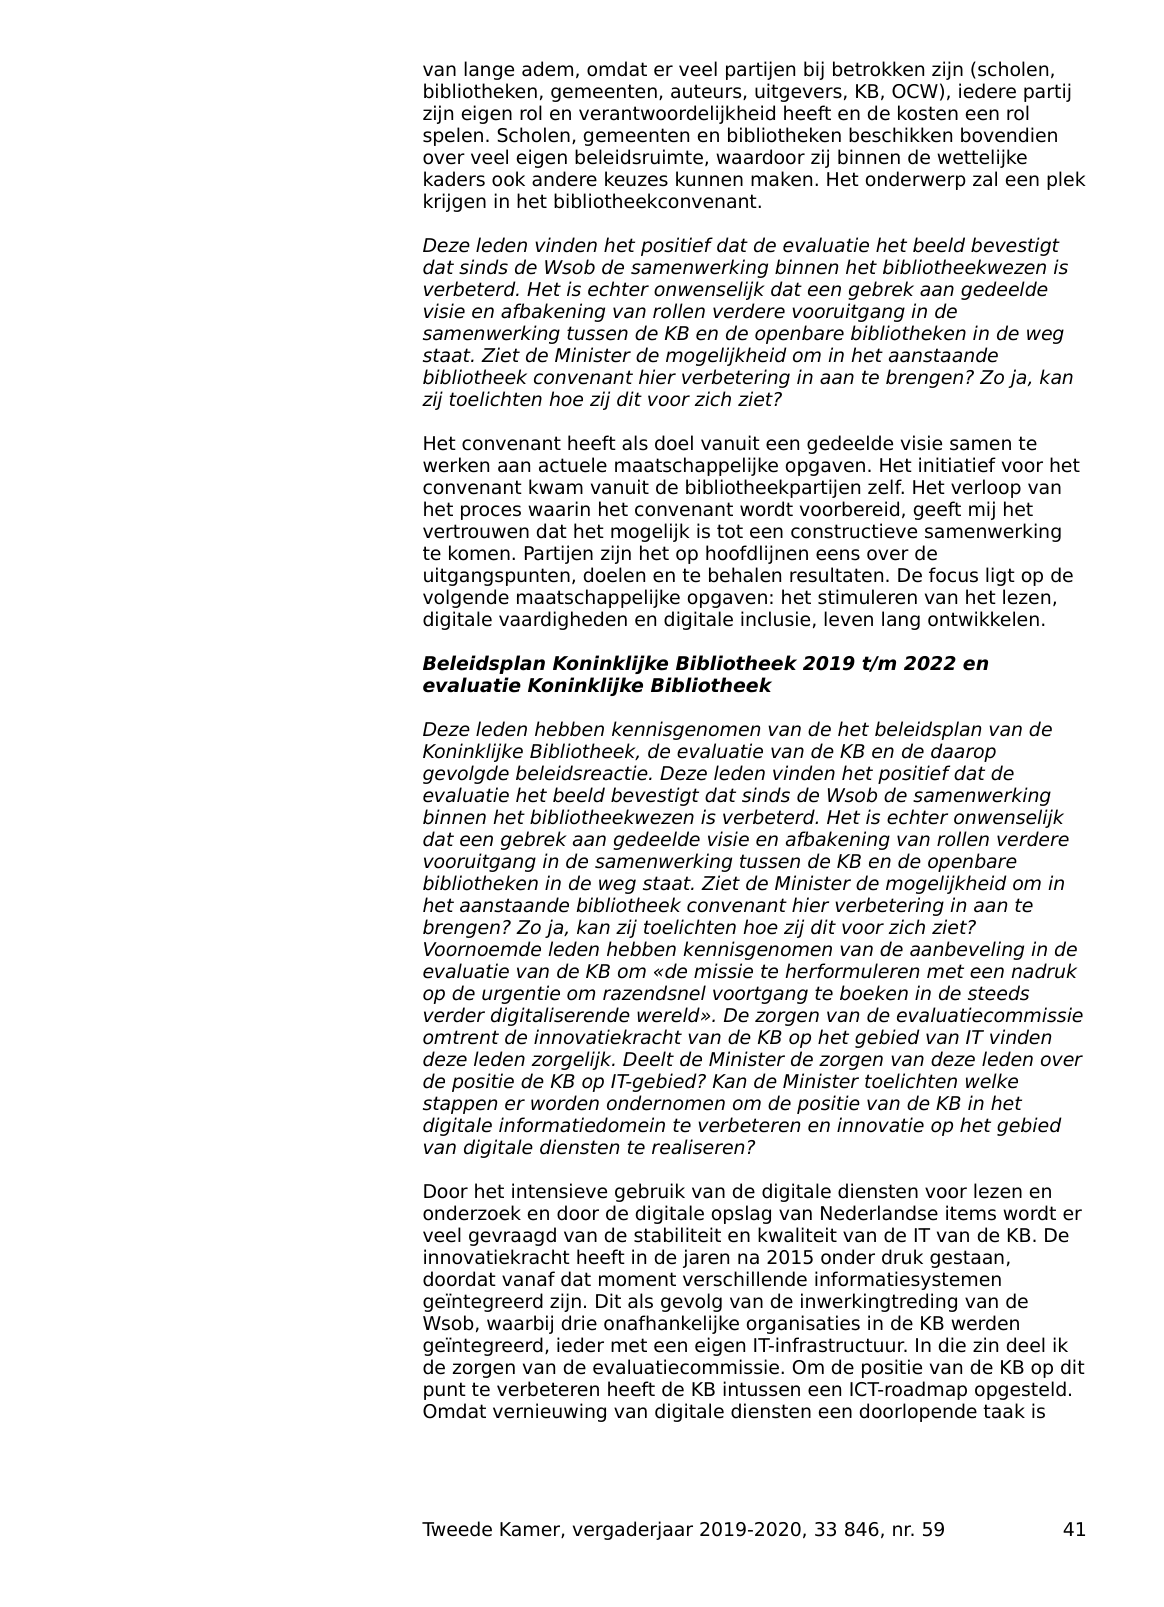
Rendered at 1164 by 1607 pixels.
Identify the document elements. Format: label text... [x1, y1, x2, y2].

text van lange adem, omdat er veel partijen bij betrokken zijn (scholen, bibliotheken, gemeenten, auteurs, uitgevers, KB, OCW), iedere partij zijn eigen rol en verantwoordelijkheid heeft en de kosten een rol spelen. Scholen, gemeenten en bibliotheken beschikken bovendien over veel eigen beleidsruimte, waardoor zij binnen de wettelijke kaders ook andere keuzes kunnen maken. Het onderwerp zal een plek krijgen in het bibliotheekconvenant. [422, 59, 1087, 213]
text Deze leden hebben kennisgenomen van de het beleidsplan van de Koninklijke Bibliotheek, de evaluatie van de KB en de daarop gevolgde beleidsreactie. Deze leden vinden het positief dat de evaluatie het beeld bevestigt dat sinds de Wsob de samenwerking binnen het bibliotheekwezen is verbeterd. Het is echter onwenselijk dat een gebrek aan gedeelde visie en afbakening van rollen verdere vooruitgang in de samenwerking tussen de KB en de openbare bibliotheken in de weg staat. Ziet de Minister de mogelijkheid om in het aanstaande bibliotheek convenant hier verbetering in aan te brengen? Zo ja, kan zij toelichten hoe zij dit voor zich ziet? Voornoemde leden hebben kennisgenomen van de aanbeveling in de evaluatie van de KB om «de missie te herformuleren met een nadruk op de urgentie om razendsnel voortgang te boeken in de steeds verder digitaliserende wereld». De zorgen van de evaluatiecommissie omtrent de innovatiekracht van de KB op het gebied van IT vinden deze leden zorgelijk. Deelt de Minister de zorgen van deze leden over de positie de KB op IT-gebied? Kan de Minister toelichten welke stappen er worden ondernomen om de positie van de KB in het digitale informatiedomein te verbeteren en innovatie op het gebied van digitale diensten te realiseren? [422, 719, 1087, 1159]
text Door het intensieve gebruik van de digitale diensten voor lezen en onderzoek en door de digitale opslag van Nederlandse items wordt er veel gevraagd van de stabiliteit en kwaliteit van de IT van de KB. De innovatiekracht heeft in de jaren na 2015 onder druk gestaan, doordat vanaf dat moment verschillende informatiesystemen geïntegreerd zijn. Dit als gevolg van de inwerkingtreding van de Wsob, waarbij drie onafhankelijke organisaties in de KB werden geïntegreerd, ieder met een eigen IT-infrastructuur. In die zin deel ik de zorgen van de evaluatiecommissie. Om de positie van de KB op dit punt te verbeteren heeft de KB intussen een ICT-roadmap opgesteld. Omdat vernieuwing van digitale diensten een doorlopende taak is [422, 1181, 1087, 1423]
subtitle Beleidsplan Koninklijke Bibliotheek 2019 t/m 2022 en evaluatie Koninklijke Bibliotheek [422, 653, 1087, 697]
text Het convenant heeft als doel vanuit een gedeelde visie samen te werken aan actuele maatschappelijke opgaven. Het initiatief voor het convenant kwam vanuit de bibliotheekpartijen zelf. Het verloop van het proces waarin het convenant wordt voorbereid, geeft mij het vertrouwen dat het mogelijk is tot een constructieve samenwerking te komen. Partijen zijn het op hoofdlijnen eens over de uitgangspunten, doelen en te behalen resultaten. De focus ligt op de volgende maatschappelijke opgaven: het stimuleren van het lezen, digitale vaardigheden en digitale inclusie, leven lang ontwikkelen. [422, 433, 1087, 631]
text Deze leden vinden het positief dat de evaluatie het beeld bevestigt dat sinds de Wsob de samenwerking binnen het bibliotheekwezen is verbeterd. Het is echter onwenselijk dat een gebrek aan gedeelde visie en afbakening van rollen verdere vooruitgang in de samenwerking tussen de KB en de openbare bibliotheken in de weg staat. Ziet de Minister de mogelijkheid om in het aanstaande bibliotheek convenant hier verbetering in aan te brengen? Zo ja, kan zij toelichten hoe zij dit voor zich ziet? [422, 235, 1087, 411]
